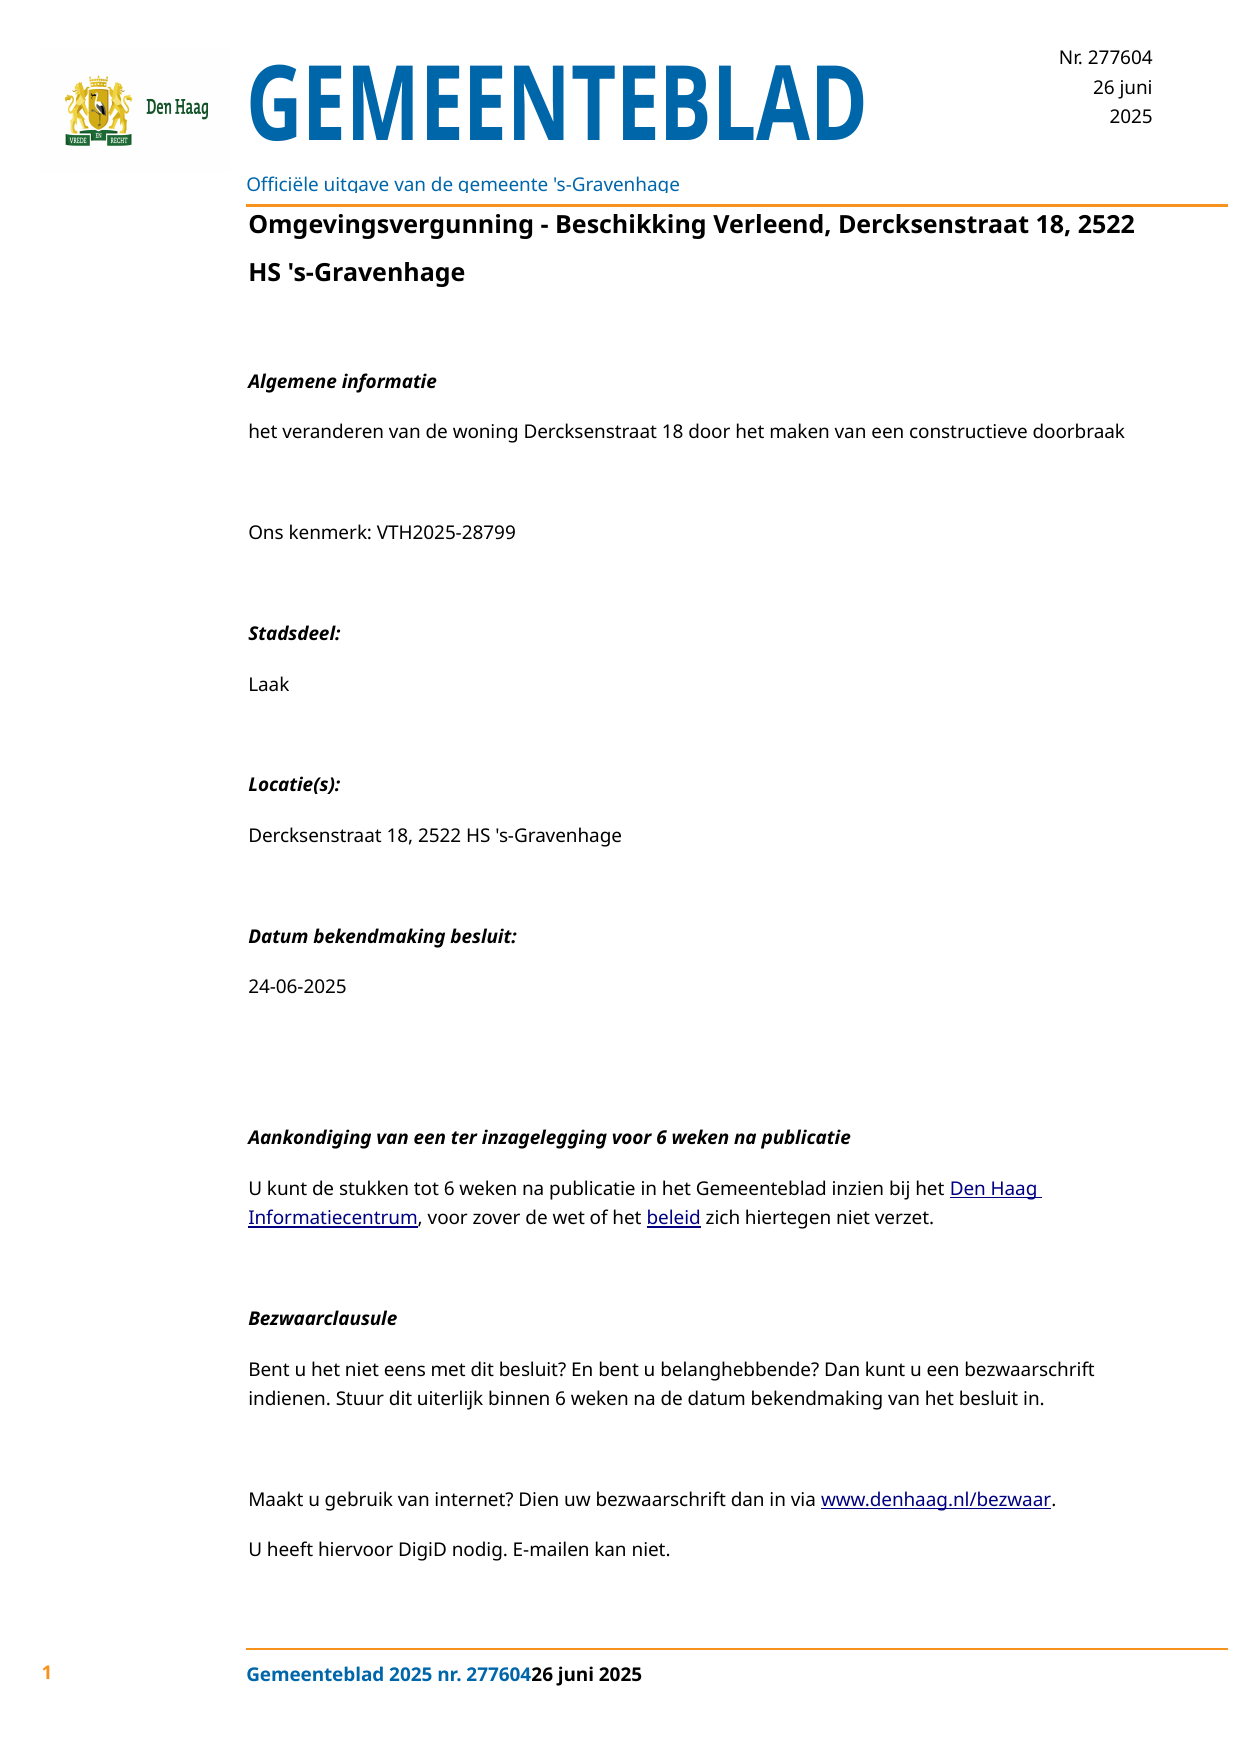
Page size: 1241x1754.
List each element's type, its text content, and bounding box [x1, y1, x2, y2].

text U heeft hiervoor DigiD nodig. E-mailen kan niet. [248, 1537, 1152, 1562]
text 24-06-2025 [248, 973, 1152, 999]
text Datum bekendmaking besluit: [248, 923, 1152, 949]
text Stadsdeel: [248, 620, 1152, 646]
picture [41, 47, 231, 172]
text Ons kenmerk: VTH2025-28799 [248, 519, 1152, 545]
text Laak [248, 671, 1152, 697]
text Aankondiging van een ter inzagelegging voor 6 weken na publicatie [248, 1124, 1152, 1150]
text het veranderen van de woning Dercksenstraat 18 door het maken van een constructieve doorbraak [248, 419, 1152, 444]
text Bezwaarclausule [248, 1305, 1152, 1331]
text Algemene informatie [248, 368, 1152, 394]
text Omgevingsvergunning - Beschikking Verleend, Dercksenstraat 18, 2522 HS 's-Gravenhage [248, 207, 1152, 288]
text Bent u het niet eens met dit besluit? En bent u belanghebbende? Dan kunt u een bezwaarschrift indienen. Stuur dit uiterlijk binnen 6 weken na de datum bekendmaking van het besluit in. [248, 1356, 1152, 1411]
text Maakt u gebruik van internet? Dien uw bezwaarschrift dan in via www.denhaag.nl/bezwaar. [248, 1486, 1152, 1512]
text Locatie(s): [248, 772, 1152, 797]
text U kunt de stukken tot 6 weken na publicatie in het Gemeenteblad inzien bij het Den Haag Informatiecentrum, voor zover de wet of het beleid zich hiertegen niet verzet. [248, 1175, 1152, 1230]
text Dercksenstraat 18, 2522 HS 's-Gravenhage [248, 822, 1152, 848]
